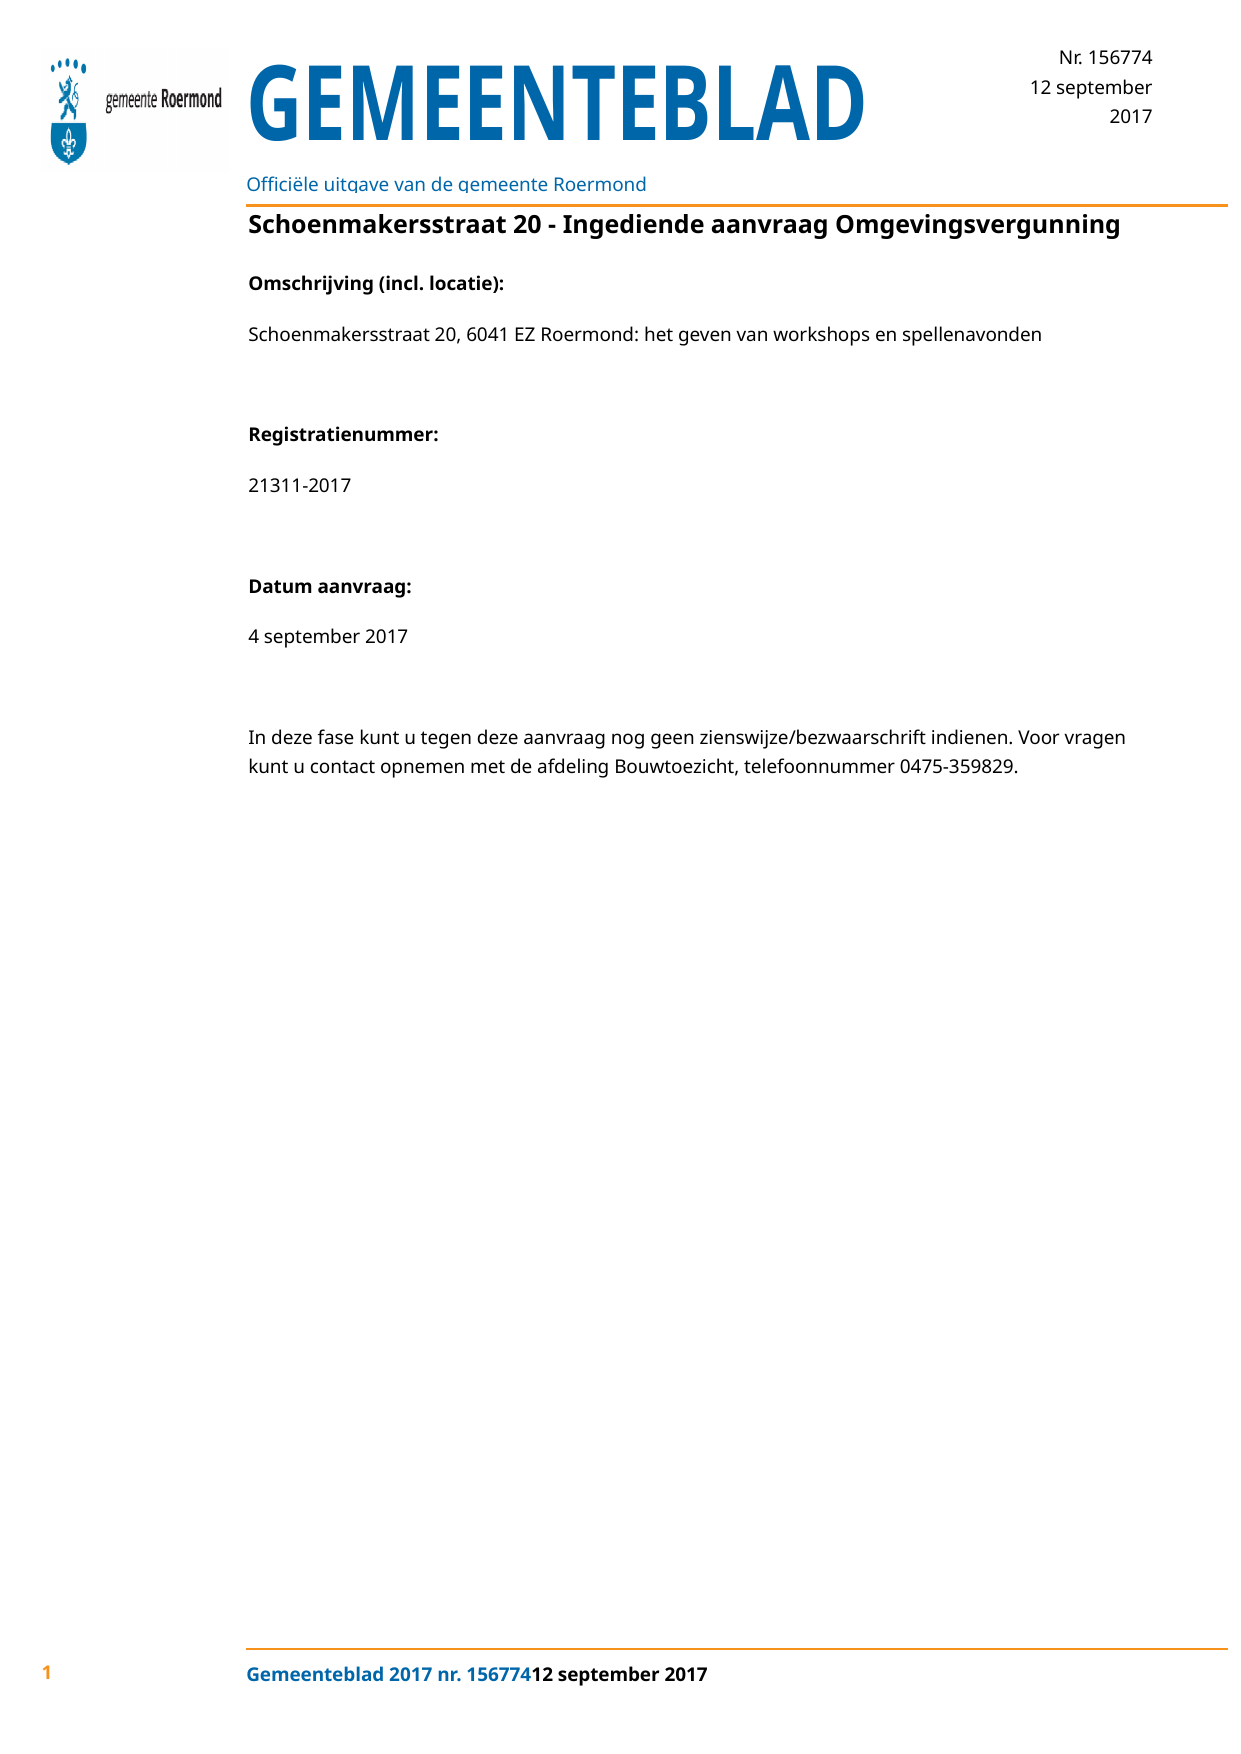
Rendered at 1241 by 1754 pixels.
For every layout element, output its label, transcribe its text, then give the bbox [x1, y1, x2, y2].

text Datum aanvraag: [248, 573, 1152, 598]
text 4 september 2017 [248, 623, 1152, 649]
text Schoenmakersstraat 20 - Ingediende aanvraag Omgevingsvergunning [248, 207, 1152, 241]
text 21311-2017 [248, 472, 1152, 498]
text Registratienummer: [248, 422, 1152, 447]
text Schoenmakersstraat 20, 6041 EZ Roermond: het geven van workshops en spellenavonden [248, 321, 1152, 346]
picture [41, 47, 231, 172]
text In deze fase kunt u tegen deze aanvraag nog geen zienswijze/bezwaarschrift indienen. Voor vragen kunt u contact opnemen met de afdeling Bouwtoezicht, telefoonnummer 0475-359829. [248, 724, 1152, 779]
text Omschrijving (incl. locatie): [248, 270, 1152, 296]
